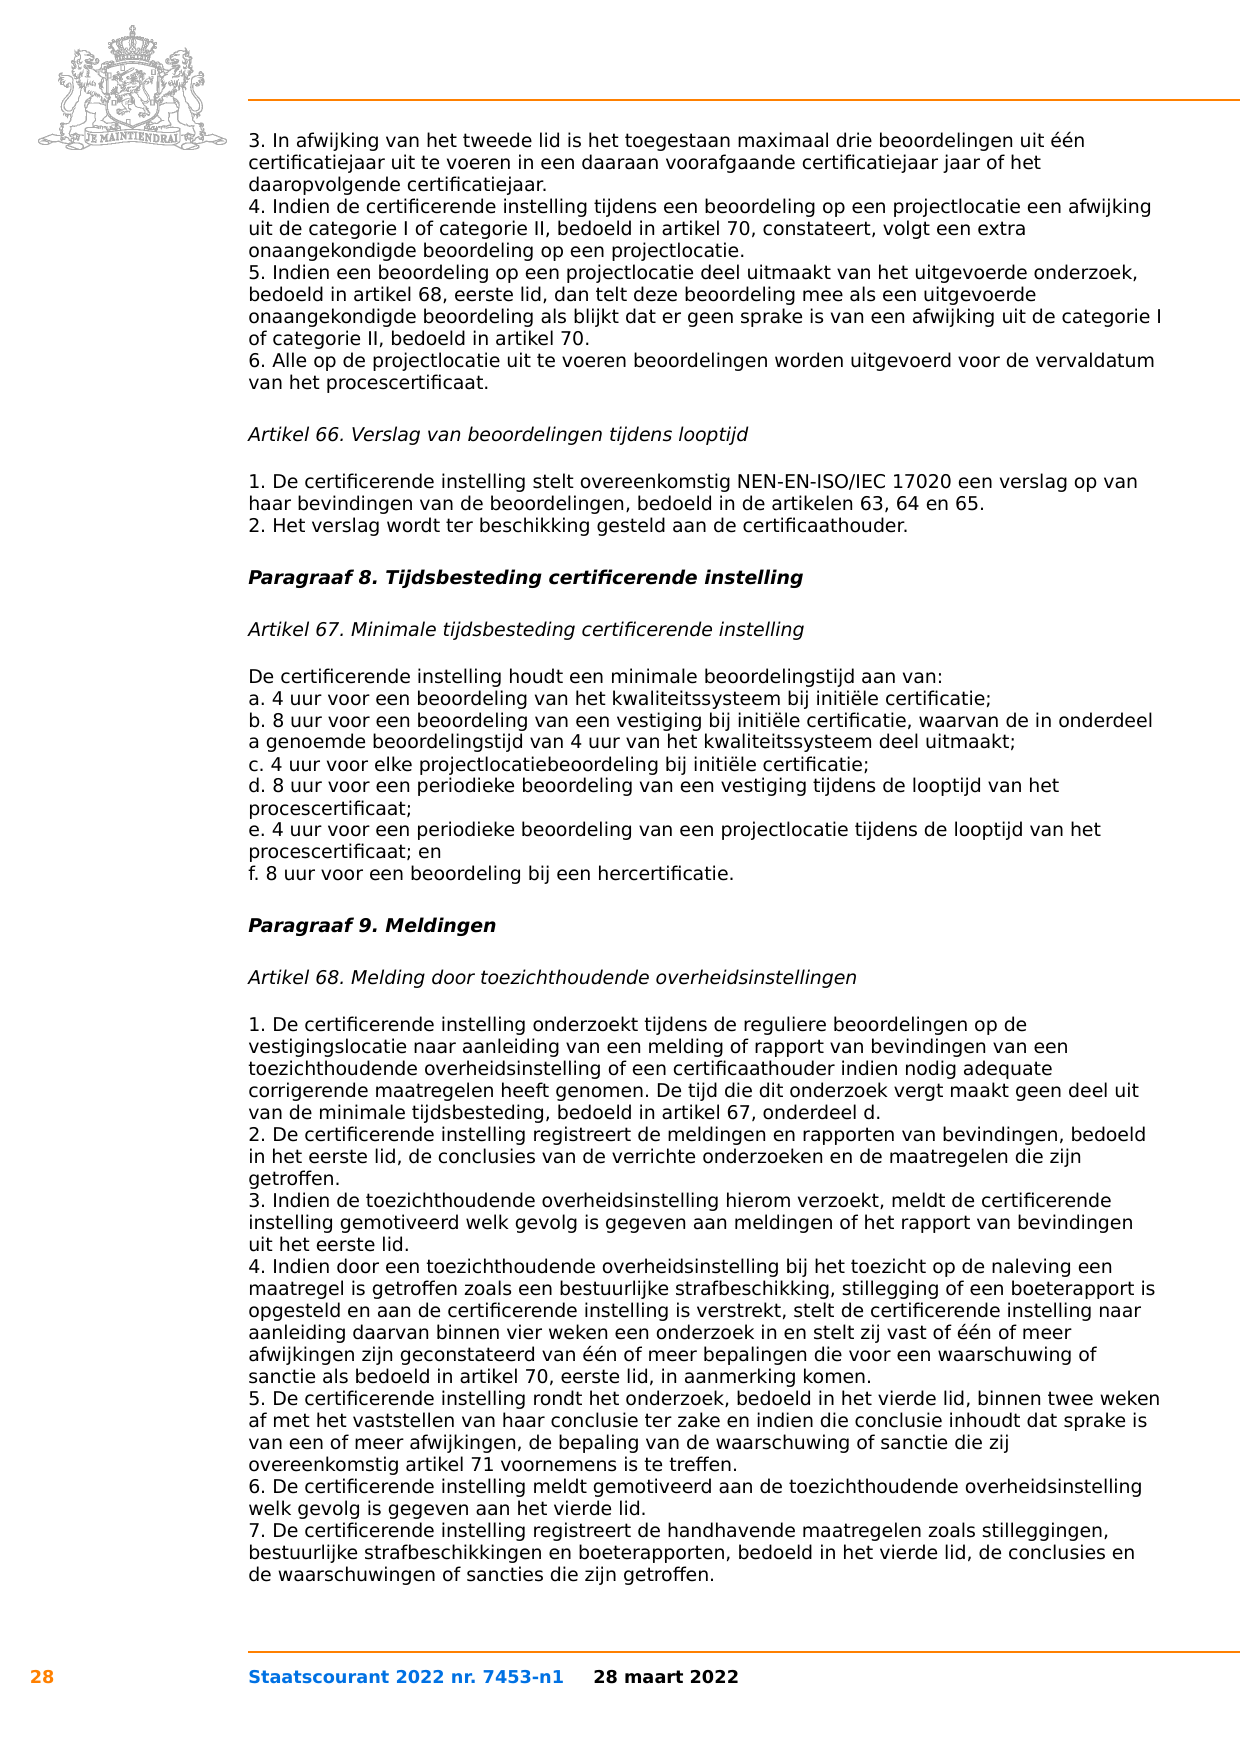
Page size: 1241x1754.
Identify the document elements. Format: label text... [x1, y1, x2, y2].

text e. 4 uur voor een periodieke beoordeling van een projectlocatie tijdens de looptijd van het procescertificaat; en [248, 819, 1163, 863]
text 2. De certificerende instelling registreert de meldingen en rapporten van bevindingen, bedoeld in het eerste lid, de conclusies van de verrichte onderzoeken en de maatregelen die zijn getroffen. [248, 1124, 1163, 1190]
text 4. Indien door een toezichthoudende overheidsinstelling bij het toezicht op de naleving een maatregel is getroffen zoals een bestuurlijke strafbeschikking, stillegging of een boeterapport is opgesteld en aan de certificerende instelling is verstrekt, stelt de certificerende instelling naar aanleiding daarvan binnen vier weken een onderzoek in en stelt zij vast of één of meer afwijkingen zijn geconstateerd van één of meer bepalingen die voor een waarschuwing of sanctie als bedoeld in artikel 70, eerste lid, in aanmerking komen. [248, 1256, 1163, 1388]
subtitle Artikel 67. Minimale tijdsbesteding certificerende instelling [248, 618, 1163, 641]
text De certificerende instelling houdt een minimale beoordelingstijd aan van: [248, 666, 1163, 687]
text c. 4 uur voor elke projectlocatiebeoordeling bij initiële certificatie; [248, 753, 1163, 775]
picture [38, 25, 227, 150]
text 1. De certificerende instelling stelt overeenkomstig NEN-EN-ISO/IEC 17020 een verslag op van haar bevindingen van de beoordelingen, bedoeld in de artikelen 63, 64 en 65. [248, 471, 1163, 514]
text 1. De certificerende instelling onderzoekt tijdens de reguliere beoordelingen op de vestigingslocatie naar aanleiding van een melding of rapport van bevindingen van een toezichthoudende overheidsinstelling of een certificaathouder indien nodig adequate corrigerende maatregelen heeft genomen. De tijd die dit onderzoek vergt maakt geen deel uit van de minimale tijdsbesteding, bedoeld in artikel 67, onderdeel d. [248, 1014, 1163, 1124]
text 5. Indien een beoordeling op een projectlocatie deel uitmaakt van het uitgevoerde onderzoek, bedoeld in artikel 68, eerste lid, dan telt deze beoordeling mee als een uitgevoerde onaangekondigde beoordeling als blijkt dat er geen sprake is van een afwijking uit de categorie I of categorie II, bedoeld in artikel 70. [248, 262, 1163, 350]
subtitle Artikel 66. Verslag van beoordelingen tijdens looptijd [248, 424, 1163, 446]
text 5. De certificerende instelling rondt het onderzoek, bedoeld in het vierde lid, binnen twee weken af met het vaststellen van haar conclusie ter zake en indien die conclusie inhoudt dat sprake is van een of meer afwijkingen, de bepaling van de waarschuwing of sanctie die zij overeenkomstig artikel 71 voornemens is te treffen. [248, 1388, 1163, 1476]
text f. 8 uur voor een beoordeling bij een hercertificatie. [248, 863, 1163, 885]
text a. 4 uur voor een beoordeling van het kwaliteitssysteem bij initiële certificatie; [248, 687, 1163, 709]
text 4. Indien de certificerende instelling tijdens een beoordeling op een projectlocatie een afwijking uit de categorie I of categorie II, bedoeld in artikel 70, constateert, volgt een extra onaangekondigde beoordeling op een projectlocatie. [248, 196, 1163, 262]
subtitle Paragraaf 8. Tijdsbesteding certificerende instelling [248, 567, 1163, 588]
text b. 8 uur voor een beoordeling van een vestiging bij initiële certificatie, waarvan de in onderdeel a genoemde beoordelingstijd van 4 uur van het kwaliteitssysteem deel uitmaakt; [248, 709, 1163, 753]
text 3. In afwijking van het tweede lid is het toegestaan maximaal drie beoordelingen uit één certificatiejaar uit te voeren in een daaraan voorafgaande certificatiejaar jaar of het daaropvolgende certificatiejaar. [248, 130, 1163, 196]
text 2. Het verslag wordt ter beschikking gesteld aan de certificaathouder. [248, 514, 1163, 537]
text 3. Indien de toezichthoudende overheidsinstelling hierom verzoekt, meldt de certificerende instelling gemotiveerd welk gevolg is gegeven aan meldingen of het rapport van bevindingen uit het eerste lid. [248, 1190, 1163, 1256]
subtitle Paragraaf 9. Meldingen [248, 915, 1163, 937]
text 6. Alle op de projectlocatie uit te voeren beoordelingen worden uitgevoerd voor de vervaldatum van het procescertificaat. [248, 350, 1163, 394]
text d. 8 uur voor een periodieke beoordeling van een vestiging tijdens de looptijd van het procescertificaat; [248, 775, 1163, 819]
text 6. De certificerende instelling meldt gemotiveerd aan de toezichthoudende overheidsinstelling welk gevolg is gegeven aan het vierde lid. [248, 1476, 1163, 1520]
text 7. De certificerende instelling registreert de handhavende maatregelen zoals stilleggingen, bestuurlijke strafbeschikkingen en boeterapporten, bedoeld in het vierde lid, de conclusies en de waarschuwingen of sancties die zijn getroffen. [248, 1520, 1163, 1586]
subtitle Artikel 68. Melding door toezichthoudende overheidsinstellingen [248, 967, 1163, 989]
